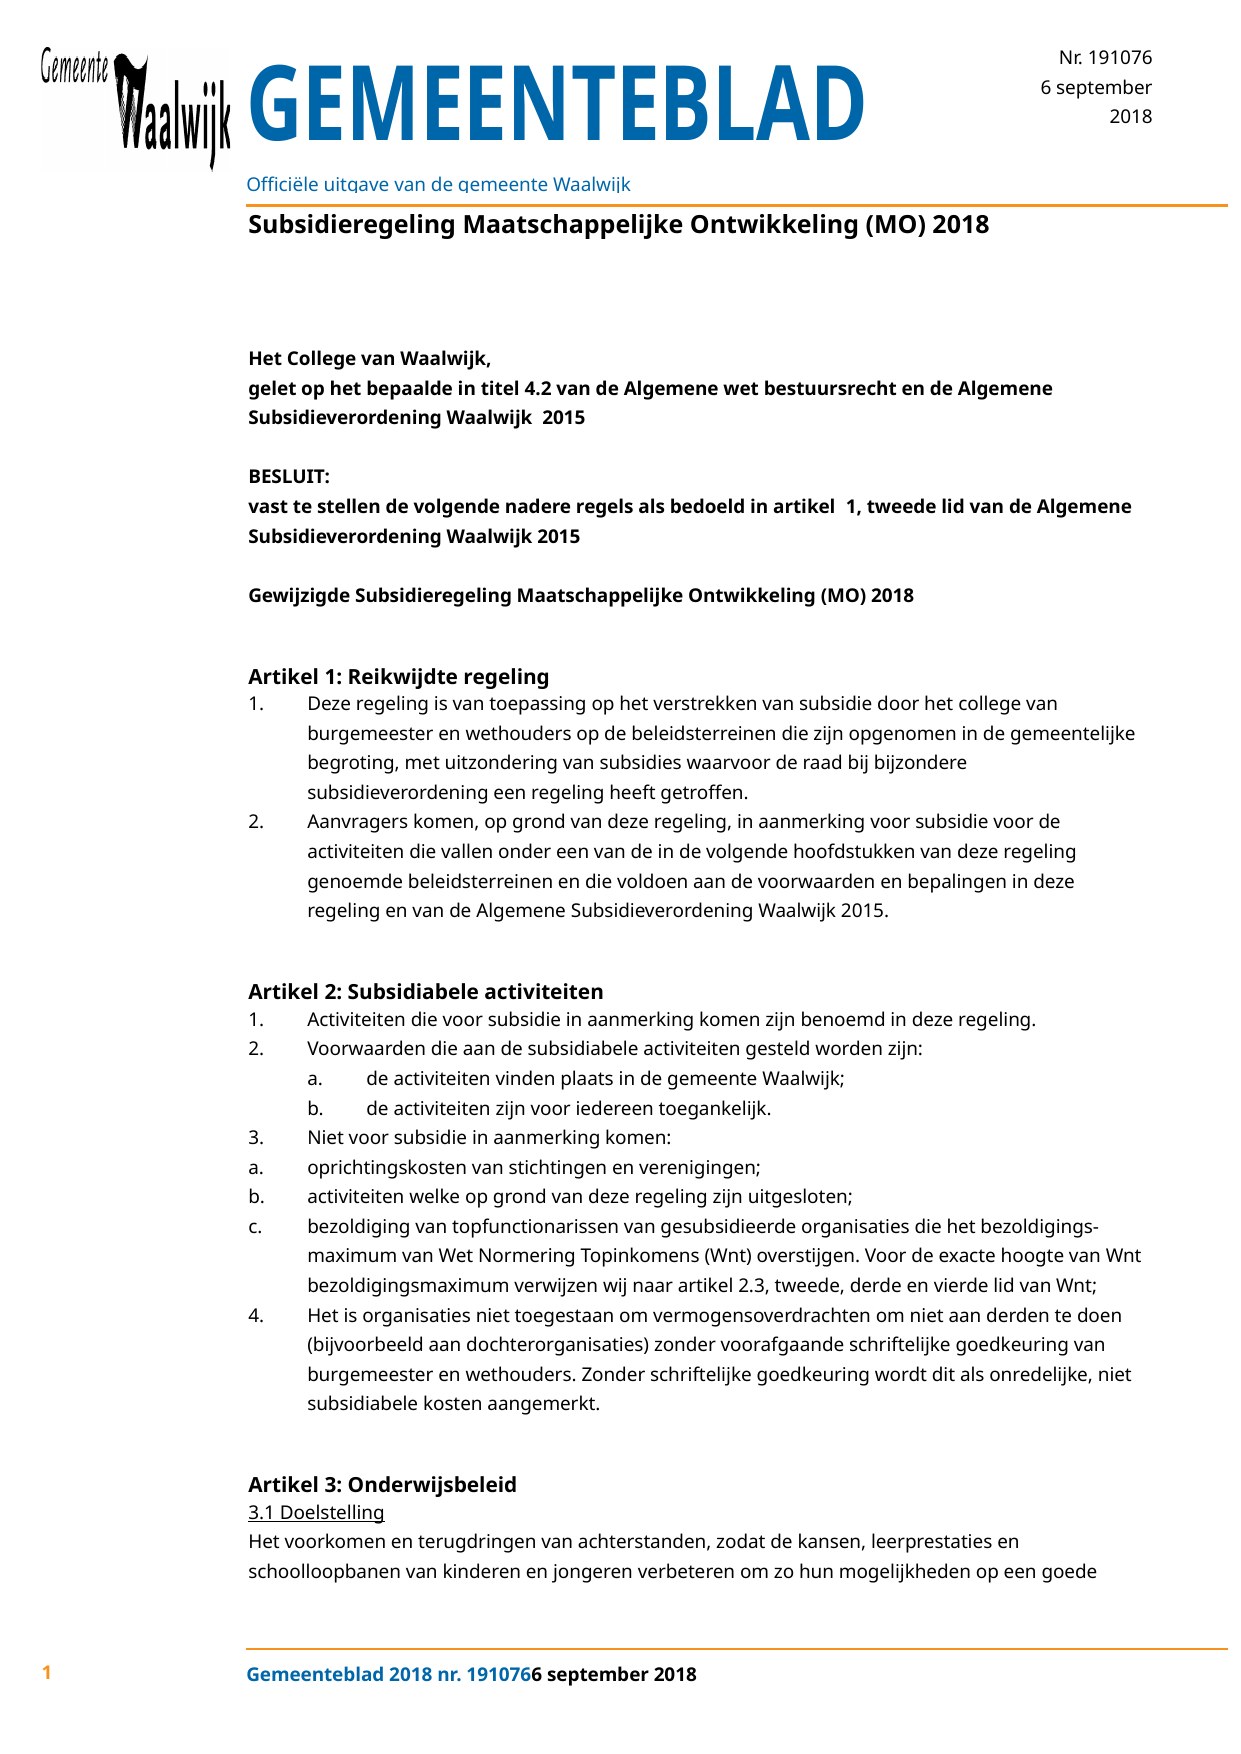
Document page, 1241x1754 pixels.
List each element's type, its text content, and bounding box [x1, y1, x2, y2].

text Het College van Waalwijk, [248, 345, 1152, 371]
text Artikel 2: Subsidiabele activiteiten [248, 977, 1152, 1006]
text 3.1 Doelstelling [248, 1499, 1152, 1525]
text BESLUIT: [248, 464, 1152, 489]
list Niet voor subsidie in aanmerking komen: [248, 1124, 1152, 1150]
text Het voorkomen en terugdringen van achterstanden, zodat de kansen, leerprestaties en schoolloopbanen van kinderen en jongeren verbeteren om zo hun mogelijkheden op een goede [248, 1528, 1152, 1584]
text Artikel 1: Reikwijdte regeling [248, 662, 1152, 690]
list oprichtingskosten van stichtingen en verenigingen; [248, 1154, 1152, 1179]
text Subsidieregeling Maatschappelijke Ontwikkeling (MO) 2018 [248, 207, 1152, 241]
list Deze regeling is van toepassing op het verstrekken van subsidie door het college van burgemeester en wethouders op de beleidsterreinen die zijn opgenomen in de gemeentelijke begroting, met uitzondering van subsidies waarvoor de raad bij bijzondere subsidieverordening een regeling heeft getroffen. [248, 690, 1152, 805]
list de activiteiten vinden plaats in de gemeente Waalwijk; [307, 1065, 1152, 1091]
list Voorwaarden die aan de subsidiabele activiteiten gesteld worden zijn: [248, 1036, 1152, 1061]
text gelet op het bepaalde in titel 4.2 van de Algemene wet bestuursrecht en de Algemene Subsidieverordening Waalwijk 2015 [248, 375, 1152, 430]
list bezoldiging van topfunctionarissen van gesubsidieerde organisaties die het bezoldigings-maximum van Wet Normering Topinkomens (Wnt) overstijgen. Voor de exacte hoogte van Wnt bezoldigingsmaximum verwijzen wij naar artikel 2.3, tweede, derde en vierde lid van Wnt; [248, 1213, 1152, 1298]
list de activiteiten zijn voor iedereen toegankelijk. [307, 1095, 1152, 1120]
list activiteiten welke op grond van deze regeling zijn uitgesloten; [248, 1183, 1152, 1209]
list Aanvragers komen, op grond van deze regeling, in aanmerking voor subsidie voor de activiteiten die vallen onder een van de in de volgende hoofdstukken van deze regeling genoemde beleidsterreinen en die voldoen aan de voorwaarden en bepalingen in deze regeling en van de Algemene Subsidieverordening Waalwijk 2015. [248, 809, 1152, 923]
list Activiteiten die voor subsidie in aanmerking komen zijn benoemd in deze regeling. [248, 1006, 1152, 1032]
text Artikel 3: Onderwijsbeleid [248, 1471, 1152, 1499]
picture [41, 47, 231, 172]
text Gewijzigde Subsidieregeling Maatschappelijke Ontwikkeling (MO) 2018 [248, 582, 1152, 608]
list Het is organisaties niet toegestaan om vermogensoverdrachten om niet aan derden te doen (bijvoorbeeld aan dochterorganisaties) zonder voorafgaande schriftelijke goedkeuring van burgemeester en wethouders. Zonder schriftelijke goedkeuring wordt dit als onredelijke, niet subsidiabele kosten aangemerkt. [248, 1302, 1152, 1416]
text vast te stellen de volgende nadere regels als bedoeld in artikel 1, tweede lid van de Algemene Subsidieverordening Waalwijk 2015 [248, 493, 1152, 548]
